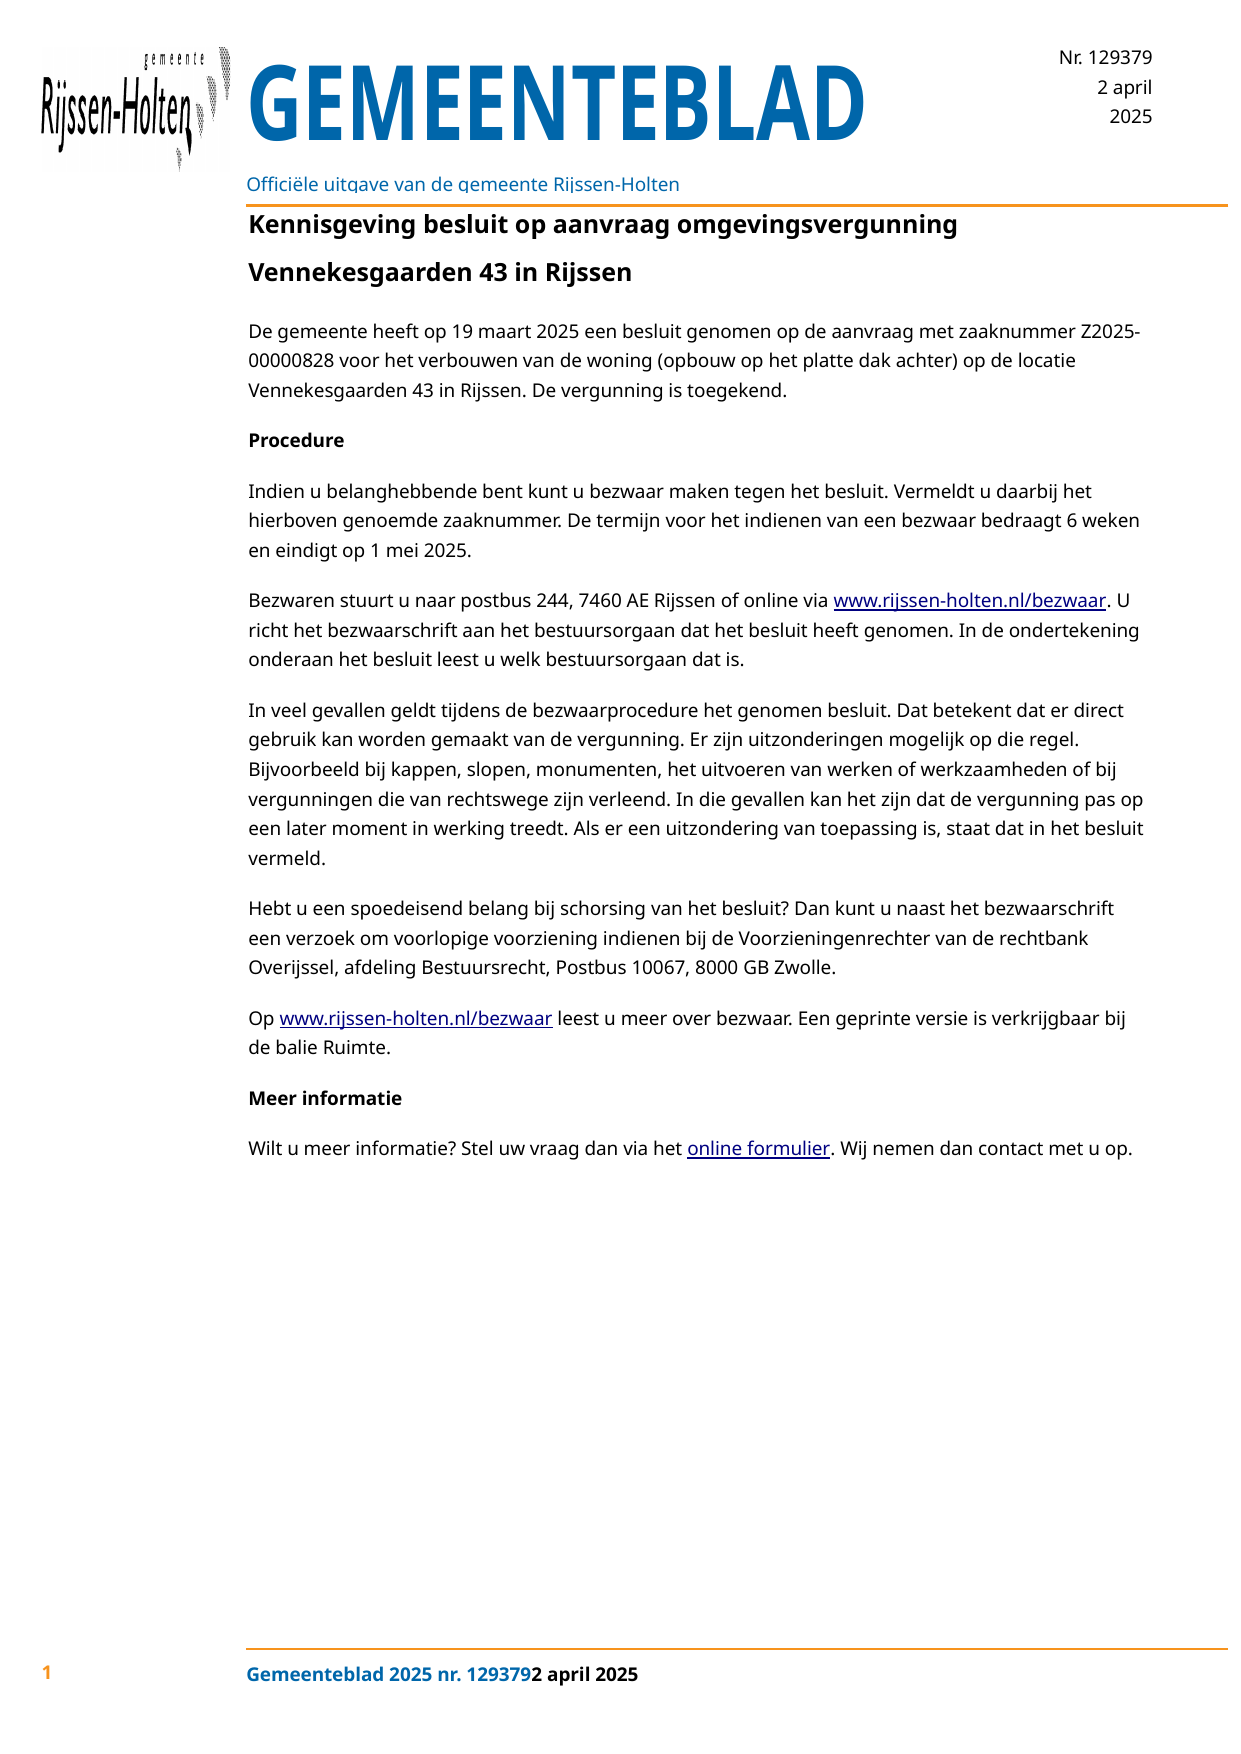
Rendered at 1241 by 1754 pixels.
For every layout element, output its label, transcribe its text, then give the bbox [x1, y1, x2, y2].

text In veel gevallen geldt tijdens de bezwaarprocedure het genomen besluit. Dat betekent dat er direct gebruik kan worden gemaakt van de vergunning. Er zijn uitzonderingen mogelijk op die regel. Bijvoorbeeld bij kappen, slopen, monumenten, het uitvoeren van werken of werkzaamheden of bij vergunningen die van rechtswege zijn verleend. In die gevallen kan het zijn dat de vergunning pas op een later moment in werking treedt. Als er een uitzondering van toepassing is, staat dat in het besluit vermeld. [248, 697, 1152, 871]
text Procedure [248, 427, 1152, 453]
text Hebt u een spoedeisend belang bij schorsing van het besluit? Dan kunt u naast het bezwaarschrift een verzoek om voorlopige voorziening indienen bij de Voorzieningenrechter van de rechtbank Overijssel, afdeling Bestuursrecht, Postbus 10067, 8000 GB Zwolle. [248, 895, 1152, 980]
text Meer informatie [248, 1085, 1152, 1111]
text Op www.rijssen-holten.nl/bezwaar leest u meer over bezwaar. Een geprinte versie is verkrijgbaar bij de balie Ruimte. [248, 1005, 1152, 1060]
text Bezwaren stuurt u naar postbus 244, 7460 AE Rijssen of online via www.rijssen-holten.nl/bezwaar. U richt het bezwaarschrift aan het bestuursorgaan dat het besluit heeft genomen. In de ondertekening onderaan het besluit leest u welk bestuursorgaan dat is. [248, 587, 1152, 672]
text Kennisgeving besluit op aanvraag omgevingsvergunning Vennekesgaarden 43 in Rijssen [248, 207, 1152, 288]
text De gemeente heeft op 19 maart 2025 een besluit genomen op de aanvraag met zaaknummer Z2025-00000828 voor het verbouwen van de woning (opbouw op het platte dak achter) op de locatie Vennekesgaarden 43 in Rijssen. De vergunning is toegekend. [248, 318, 1152, 403]
text Wilt u meer informatie? Stel uw vraag dan via het online formulier. Wij nemen dan contact met u op. [248, 1135, 1152, 1161]
text Indien u belanghebbende bent kunt u bezwaar maken tegen het besluit. Vermeldt u daarbij het hierboven genoemde zaaknummer. De termijn voor het indienen van een bezwaar bedraagt 6 weken en eindigt op 1 mei 2025. [248, 478, 1152, 563]
picture [41, 47, 231, 172]
